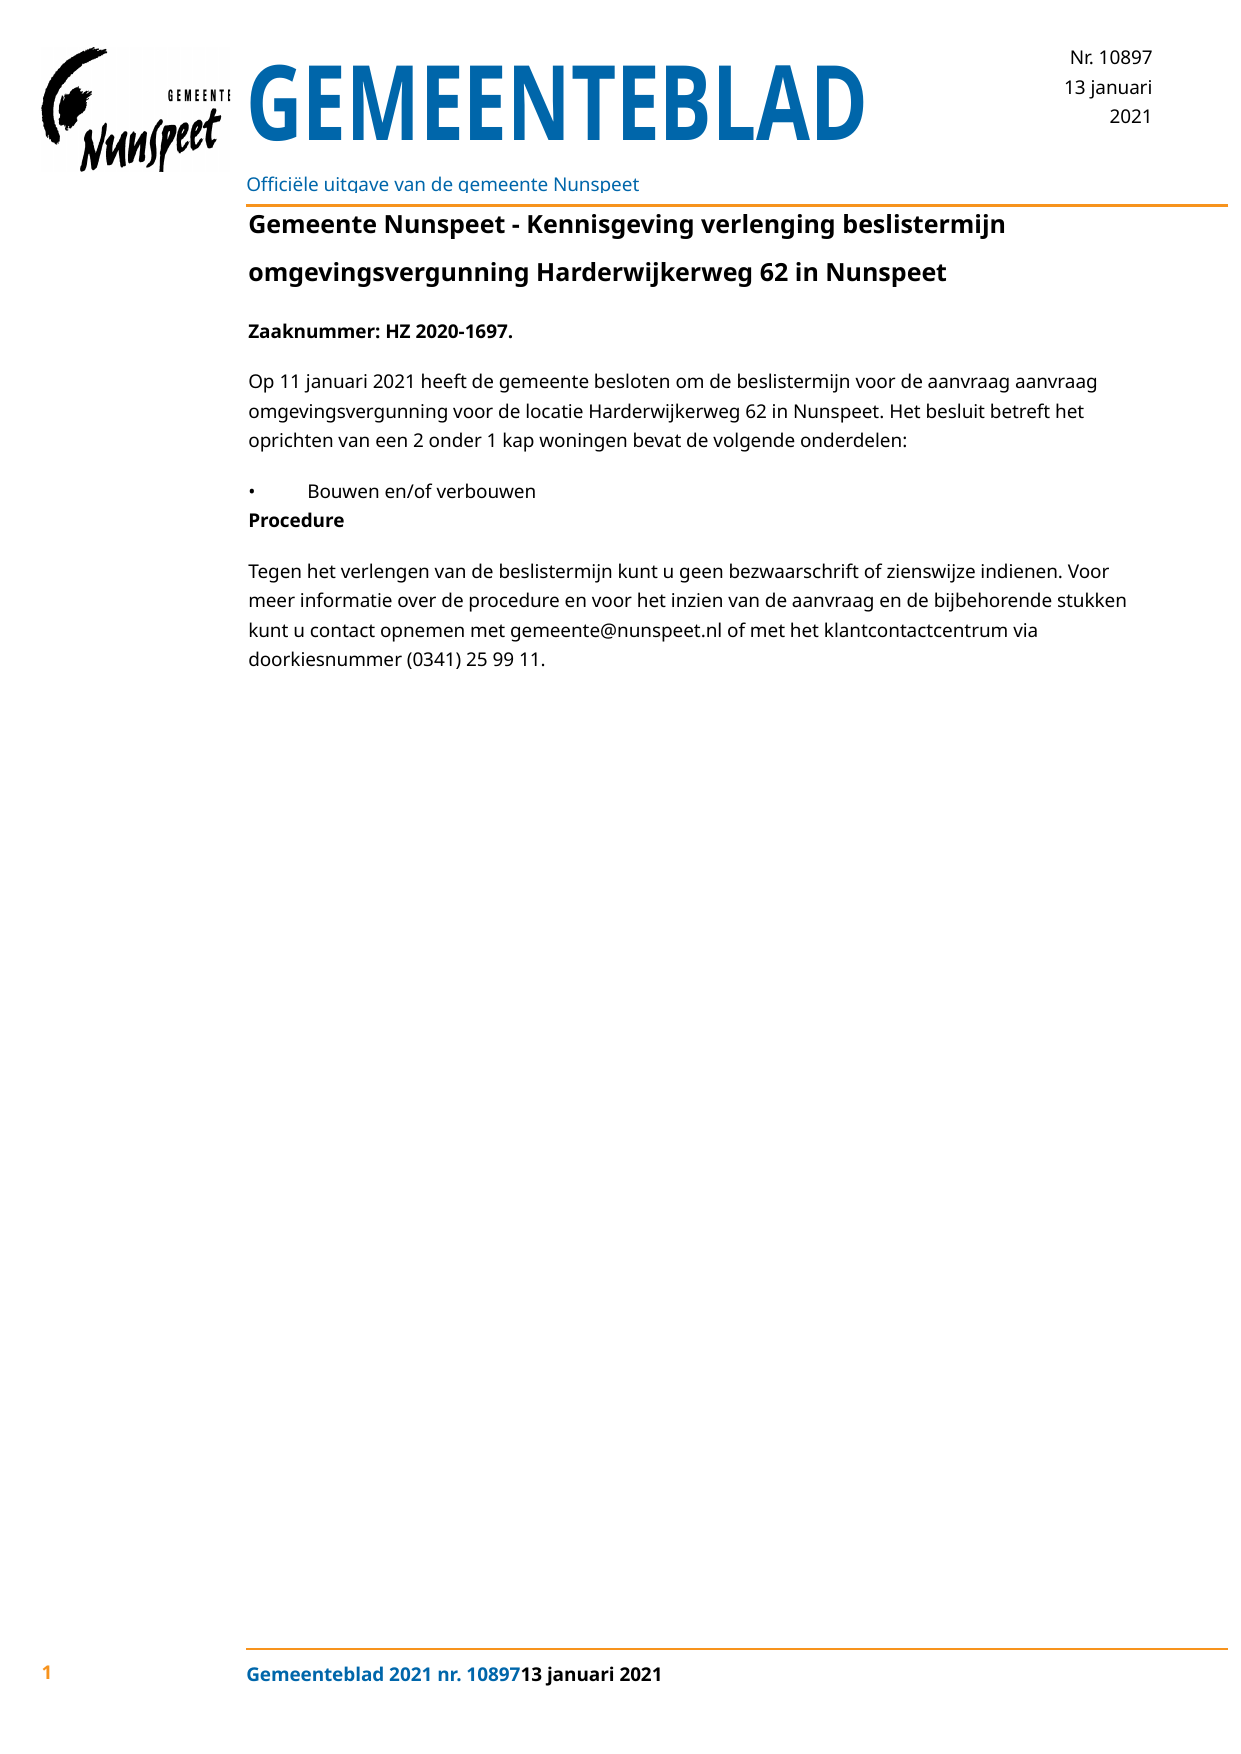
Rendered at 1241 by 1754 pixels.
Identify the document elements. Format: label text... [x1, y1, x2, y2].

picture [41, 47, 231, 172]
text Op 11 januari 2021 heeft de gemeente besloten om de beslistermijn voor de aanvraag aanvraag omgevingsvergunning voor de locatie Harderwijkerweg 62 in Nunspeet. Het besluit betreft het oprichten van een 2 onder 1 kap woningen bevat de volgende onderdelen: [248, 368, 1152, 453]
text Procedure [248, 507, 1152, 533]
text Zaaknummer: HZ 2020-1697. [248, 318, 1152, 344]
text Tegen het verlengen van de beslistermijn kunt u geen bezwaarschrift of zienswijze indienen. Voor meer informatie over de procedure en voor het inzien van de aanvraag en de bijbehorende stukken kunt u contact opnemen met gemeente@nunspeet.nl of met het klantcontactcentrum via doorkiesnummer (0341) 25 99 11. [248, 558, 1152, 672]
text Gemeente Nunspeet - Kennisgeving verlenging beslistermijn omgevingsvergunning Harderwijkerweg 62 in Nunspeet [248, 207, 1152, 288]
list Bouwen en/of verbouwen [248, 478, 1152, 504]
